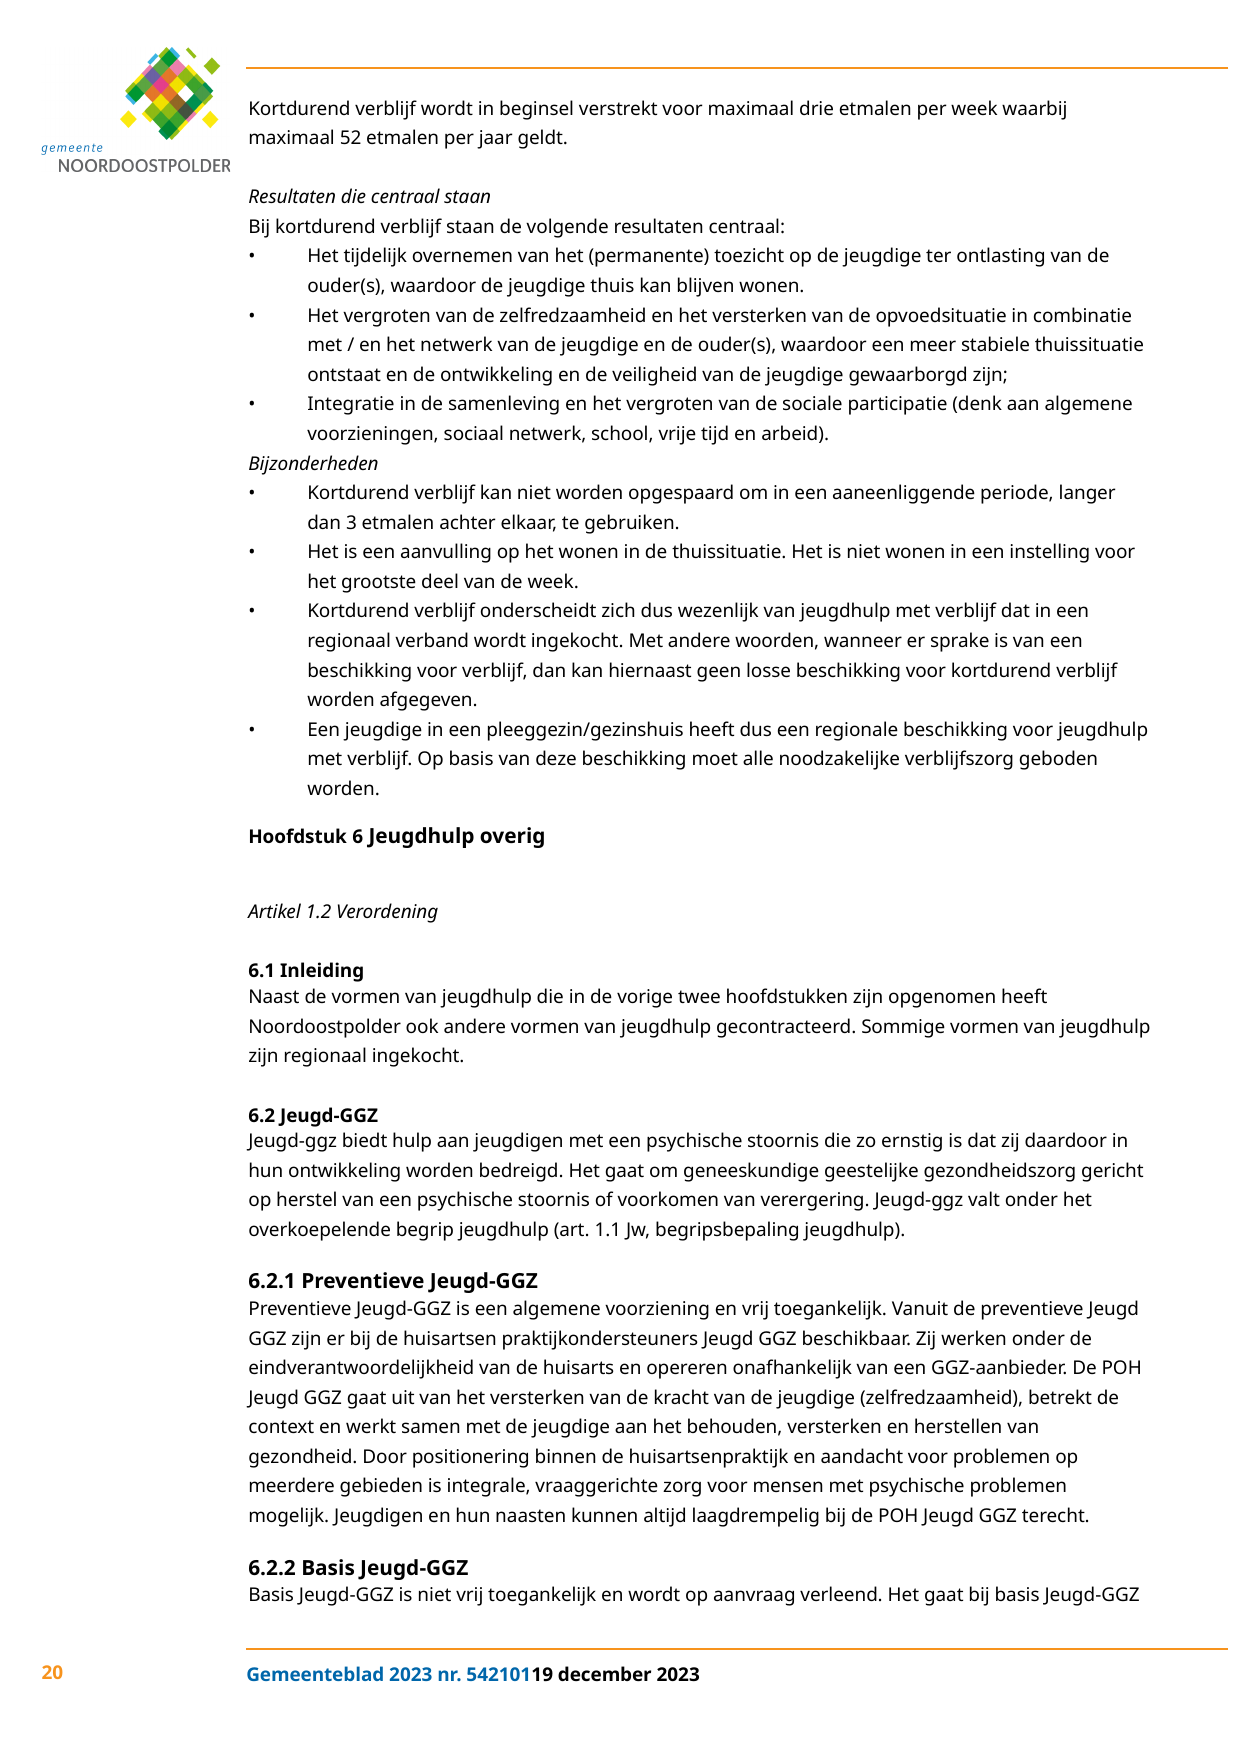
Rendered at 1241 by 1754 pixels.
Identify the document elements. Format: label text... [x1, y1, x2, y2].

list Kortdurend verblijf kan niet worden opgespaard om in een aaneenliggende periode, langer dan 3 etmalen achter elkaar, te gebruiken. [248, 479, 1152, 535]
text Bij kortdurend verblijf staan de volgende resultaten centraal: [248, 213, 1152, 239]
picture [41, 47, 231, 172]
list Het tijdelijk overnemen van het (permanente) toezicht op de jeugdige ter ontlasting van de ouder(s), waardoor de jeugdige thuis kan blijven wonen. [248, 243, 1152, 298]
text Hoofdstuk 6 Jeugdhulp overig [248, 821, 1152, 849]
text Naast de vormen van jeugdhulp die in de vorige twee hoofdstukken zijn opgenomen heeft Noordoostpolder ook andere vormen van jeugdhulp gecontracteerd. Sommige vormen van jeugdhulp zijn regionaal ingekocht. [248, 983, 1152, 1068]
text Bijzonderheden [248, 450, 1152, 476]
text 6.2 Jeugd-GGZ [248, 1102, 1152, 1127]
list Integratie in de samenleving en het vergroten van de sociale participatie (denk aan algemene voorzieningen, sociaal netwerk, school, vrije tijd en arbeid). [248, 391, 1152, 446]
text Kortdurend verblijf wordt in beginsel verstrekt voor maximaal drie etmalen per week waarbij maximaal 52 etmalen per jaar geldt. [248, 95, 1152, 150]
list Het is een aanvulling op het wonen in de thuissituatie. Het is niet wonen in een instelling voor het grootste deel van de week. [248, 538, 1152, 594]
text Jeugd-ggz biedt hulp aan jeugdigen met een psychische stoornis die zo ernstig is dat zij daardoor in hun ontwikkeling worden bedreigd. Het gaat om geneeskundige geestelijke gezondheidszorg gericht op herstel van een psychische stoornis of voorkomen van verergering. Jeugd-ggz valt onder het overkoepelende begrip jeugdhulp (art. 1.1 Jw, begripsbepaling jeugdhulp). [248, 1127, 1152, 1242]
text Preventieve Jeugd-GGZ is een algemene voorziening en vrij toegankelijk. Vanuit de preventieve Jeugd GGZ zijn er bij de huisartsen praktijkondersteuners Jeugd GGZ beschikbaar. Zij werken onder de eindverantwoordelijkheid van de huisarts en opereren onafhankelijk van een GGZ-aanbieder. De POH Jeugd GGZ gaat uit van het versterken van de kracht van de jeugdige (zelfredzaamheid), betrekt de context en werkt samen met de jeugdige aan het behouden, versterken en herstellen van gezondheid. Door positionering binnen de huisartsenpraktijk en aandacht voor problemen op meerdere gebieden is integrale, vraaggerichte zorg voor mensen met psychische problemen mogelijk. Jeugdigen en hun naasten kunnen altijd laagdrempelig bij de POH Jeugd GGZ terecht. [248, 1295, 1152, 1528]
text 6.2.2 Basis Jeugd-GGZ [248, 1553, 1152, 1581]
text Resultaten die centraal staan [248, 183, 1152, 209]
text Artikel 1.2 Verordening [248, 898, 1152, 924]
text Basis Jeugd-GGZ is niet vrij toegankelijk en wordt op aanvraag verleend. Het gaat bij basis Jeugd-GGZ [248, 1581, 1152, 1607]
text 6.2.1 Preventieve Jeugd-GGZ [248, 1267, 1152, 1295]
text 6.1 Inleiding [248, 958, 1152, 983]
list Het vergroten van de zelfredzaamheid en het versterken van de opvoedsituatie in combinatie met / en het netwerk van de jeugdige en de ouder(s), waardoor een meer stabiele thuissituatie ontstaat en de ontwikkeling en de veiligheid van de jeugdige gewaarborgd zijn; [248, 302, 1152, 387]
list Kortdurend verblijf onderscheidt zich dus wezenlijk van jeugdhulp met verblijf dat in een regionaal verband wordt ingekocht. Met andere woorden, wanneer er sprake is van een beschikking voor verblijf, dan kan hiernaast geen losse beschikking voor kortdurend verblijf worden afgegeven. [248, 598, 1152, 712]
list Een jeugdige in een pleeggezin/gezinshuis heeft dus een regionale beschikking voor jeugdhulp met verblijf. Op basis van deze beschikking moet alle noodzakelijke verblijfszorg geboden worden. [248, 716, 1152, 801]
